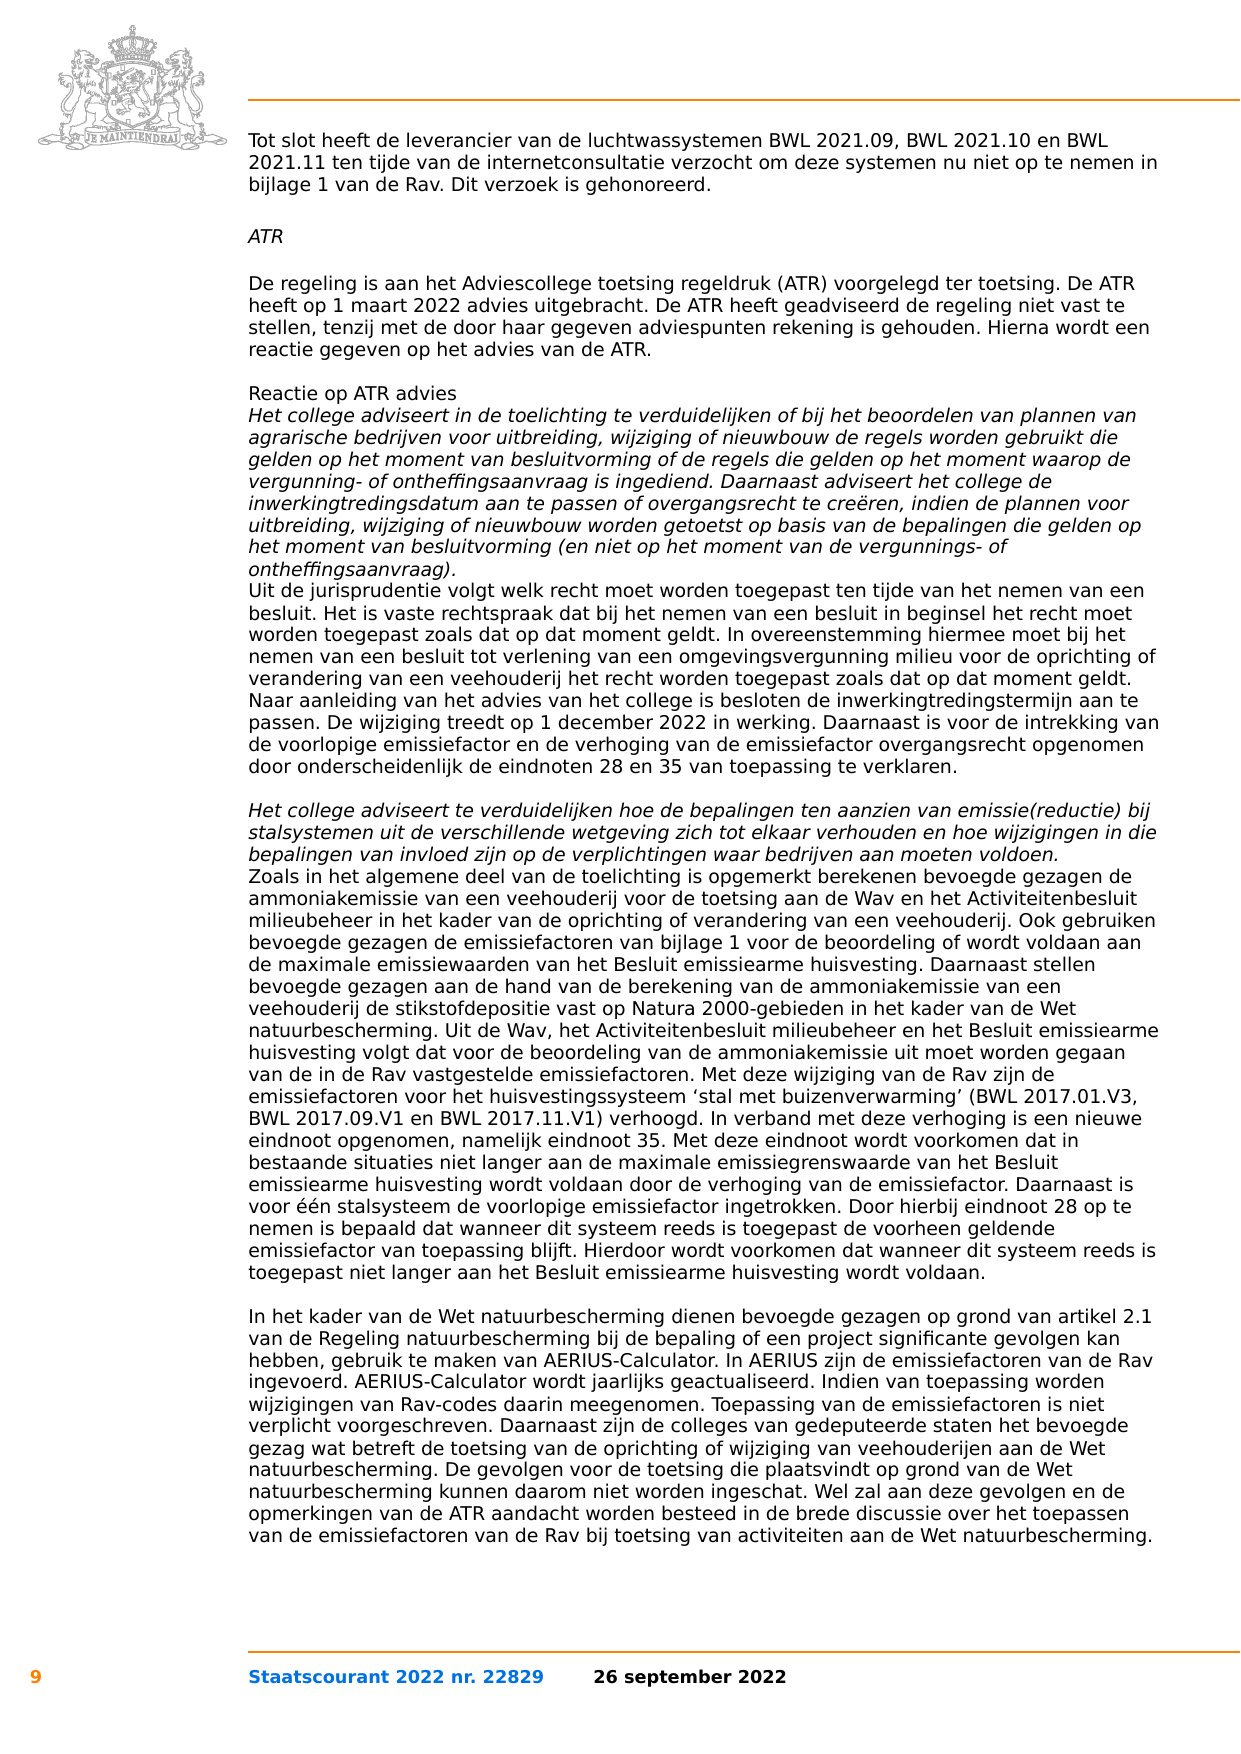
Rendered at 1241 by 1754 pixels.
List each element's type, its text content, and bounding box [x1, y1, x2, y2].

text De regeling is aan het Adviescollege toetsing regeldruk (ATR) voorgelegd ter toetsing. De ATR heeft op 1 maart 2022 advies uitgebracht. De ATR heeft geadviseerd de regeling niet vast te stellen, tenzij met de door haar gegeven adviespunten rekening is gehouden. Hierna wordt een reactie gegeven op het advies van de ATR. [248, 273, 1163, 361]
text Het college adviseert in de toelichting te verduidelijken of bij het beoordelen van plannen van agrarische bedrijven voor uitbreiding, wijziging of nieuwbouw de regels worden gebruikt die gelden op het moment van besluitvorming of de regels die gelden op het moment waarop de vergunning- of ontheffingsaanvraag is ingediend. Daarnaast adviseert het college de inwerkingtredingsdatum aan te passen of overgangsrecht te creëren, indien de plannen voor uitbreiding, wijziging of nieuwbouw worden getoetst op basis van de bepalingen die gelden op het moment van besluitvorming (en niet op het moment van de vergunnings- of ontheffingsaanvraag). [248, 404, 1163, 580]
text Het college adviseert te verduidelijken hoe de bepalingen ten aanzien van emissie(reductie) bij stalsystemen uit de verschillende wetgeving zich tot elkaar verhouden en hoe wijzigingen in die bepalingen van invloed zijn op de verplichtingen waar bedrijven aan moeten voldoen. [248, 800, 1163, 866]
text In het kader van de Wet natuurbescherming dienen bevoegde gezagen op grond van artikel 2.1 van de Regeling natuurbescherming bij de bepaling of een project significante gevolgen kan hebben, gebruik te maken van AERIUS-Calculator. In AERIUS zijn de emissiefactoren van de Rav ingevoerd. AERIUS-Calculator wordt jaarlijks geactualiseerd. Indien van toepassing worden wijzigingen van Rav-codes daarin meegenomen. Toepassing van de emissiefactoren is niet verplicht voorgeschreven. Daarnaast zijn de colleges van gedeputeerde staten het bevoegde gezag wat betreft de toetsing van de oprichting of wijziging van veehouderijen aan de Wet natuurbescherming. De gevolgen voor de toetsing die plaatsvindt op grond van de Wet natuurbescherming kunnen daarom niet worden ingeschat. Wel zal aan deze gevolgen en de opmerkingen van de ATR aandacht worden besteed in de brede discussie over het toepassen van de emissiefactoren van de Rav bij toetsing van activiteiten aan de Wet natuurbescherming. [248, 1306, 1163, 1547]
text Zoals in het algemene deel van de toelichting is opgemerkt berekenen bevoegde gezagen de ammoniakemissie van een veehouderij voor de toetsing aan de Wav en het Activiteitenbesluit milieubeheer in het kader van de oprichting of verandering van een veehouderij. Ook gebruiken bevoegde gezagen de emissiefactoren van bijlage 1 voor de beoordeling of wordt voldaan aan de maximale emissiewaarden van het Besluit emissiearme huisvesting. Daarnaast stellen bevoegde gezagen aan de hand van de berekening van de ammoniakemissie van een veehouderij de stikstofdepositie vast op Natura 2000-gebieden in het kader van de Wet natuurbescherming. Uit de Wav, het Activiteitenbesluit milieubeheer en het Besluit emissiearme huisvesting volgt dat voor de beoordeling van de ammoniakemissie uit moet worden gegaan van de in de Rav vastgestelde emissiefactoren. Met deze wijziging van de Rav zijn de emissiefactoren voor het huisvestingssysteem ‘stal met buizenverwarming’ (BWL 2017.01.V3, BWL 2017.09.V1 en BWL 2017.11.V1) verhoogd. In verband met deze verhoging is een nieuwe eindnoot opgenomen, namelijk eindnoot 35. Met deze eindnoot wordt voorkomen dat in bestaande situaties niet langer aan de maximale emissiegrenswaarde van het Besluit emissiearme huisvesting wordt voldaan door de verhoging van de emissiefactor. Daarnaast is voor één stalsysteem de voorlopige emissiefactor ingetrokken. Door hierbij eindnoot 28 op te nemen is bepaald dat wanneer dit systeem reeds is toegepast de voorheen geldende emissiefactor van toepassing blijft. Hierdoor wordt voorkomen dat wanneer dit systeem reeds is toegepast niet langer aan het Besluit emissiearme huisvesting wordt voldaan. [248, 866, 1163, 1284]
text Uit de jurisprudentie volgt welk recht moet worden toegepast ten tijde van het nemen van een besluit. Het is vaste rechtspraak dat bij het nemen van een besluit in beginsel het recht moet worden toegepast zoals dat op dat moment geldt. In overeenstemming hiermee moet bij het nemen van een besluit tot verlening van een omgevingsvergunning milieu voor de oprichting of verandering van een veehouderij het recht worden toegepast zoals dat op dat moment geldt. Naar aanleiding van het advies van het college is besloten de inwerkingtredingstermijn aan te passen. De wijziging treedt op 1 december 2022 in werking. Daarnaast is voor de intrekking van de voorlopige emissiefactor en de verhoging van de emissiefactor overgangsrecht opgenomen door onderscheidenlijk de eindnoten 28 en 35 van toepassing te verklaren. [248, 580, 1163, 778]
subtitle ATR [248, 226, 1163, 248]
text Tot slot heeft de leverancier van de luchtwassystemen BWL 2021.09, BWL 2021.10 en BWL 2021.11 ten tijde van de internetconsultatie verzocht om deze systemen nu niet op te nemen in bijlage 1 van de Rav. Dit verzoek is gehonoreerd. [248, 130, 1163, 196]
picture [38, 25, 227, 150]
text Reactie op ATR advies [248, 383, 1163, 404]
